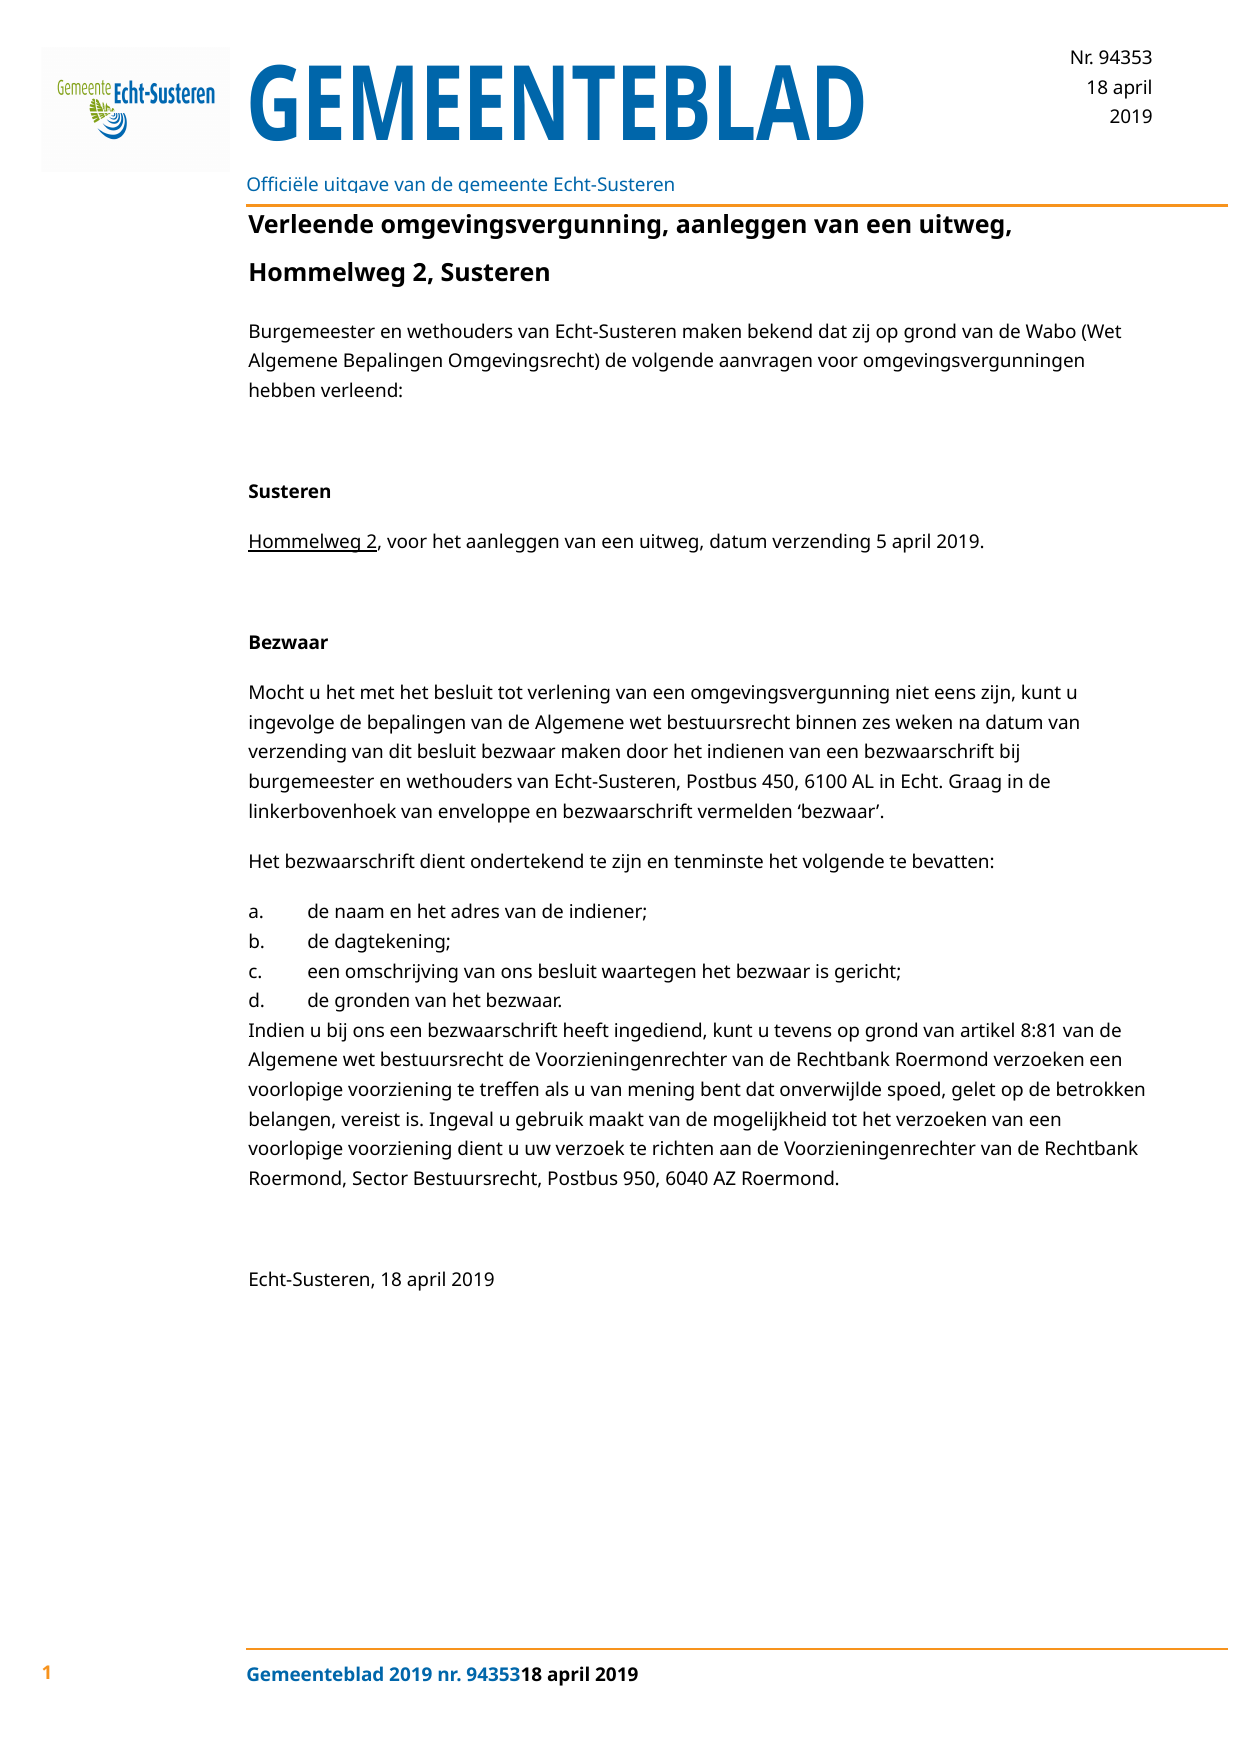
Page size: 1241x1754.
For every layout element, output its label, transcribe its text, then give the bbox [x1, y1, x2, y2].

text Het bezwaarschrift dient ondertekend te zijn en tenminste het volgende te bevatten: [248, 848, 1152, 874]
text Burgemeester en wethouders van Echt-Susteren maken bekend dat zij op grond van de Wabo (Wet Algemene Bepalingen Omgevingsrecht) de volgende aanvragen voor omgevingsvergunningen hebben verleend: [248, 318, 1152, 403]
list een omschrijving van ons besluit waartegen het bezwaar is gericht; [248, 958, 1152, 984]
text Verleende omgevingsvergunning, aanleggen van een uitweg, Hommelweg 2, Susteren [248, 207, 1152, 288]
text Echt-Susteren, 18 april 2019 [248, 1266, 1152, 1292]
list de dagtekening; [248, 928, 1152, 954]
text Susteren [248, 478, 1152, 504]
list de gronden van het bezwaar. [248, 987, 1152, 1013]
picture [41, 47, 231, 172]
list de naam en het adres van de indiener; [248, 899, 1152, 924]
text Indien u bij ons een bezwaarschrift heeft ingediend, kunt u tevens op grond van artikel 8:81 van de Algemene wet bestuursrecht de Voorzieningenrechter van de Rechtbank Roermond verzoeken een voorlopige voorziening te treffen als u van mening bent dat onverwijlde spoed, gelet op de betrokken belangen, vereist is. Ingeval u gebruik maakt van de mogelijkheid tot het verzoeken van een voorlopige voorziening dient u uw verzoek te richten aan de Voorzieningenrechter van de Rechtbank Roermond, Sector Bestuursrecht, Postbus 950, 6040 AZ Roermond. [248, 1017, 1152, 1191]
text Bezwaar [248, 629, 1152, 655]
text Hommelweg 2, voor het aanleggen van een uitweg, datum verzending 5 april 2019. [248, 528, 1152, 554]
text Mocht u het met het besluit tot verlening van een omgevingsvergunning niet eens zijn, kunt u ingevolge de bepalingen van de Algemene wet bestuursrecht binnen zes weken na datum van verzending van dit besluit bezwaar maken door het indienen van een bezwaarschrift bij burgemeester en wethouders van Echt-Susteren, Postbus 450, 6100 AL in Echt. Graag in de linkerbovenhoek van enveloppe en bezwaarschrift vermelden ‘bezwaar’. [248, 679, 1152, 824]
